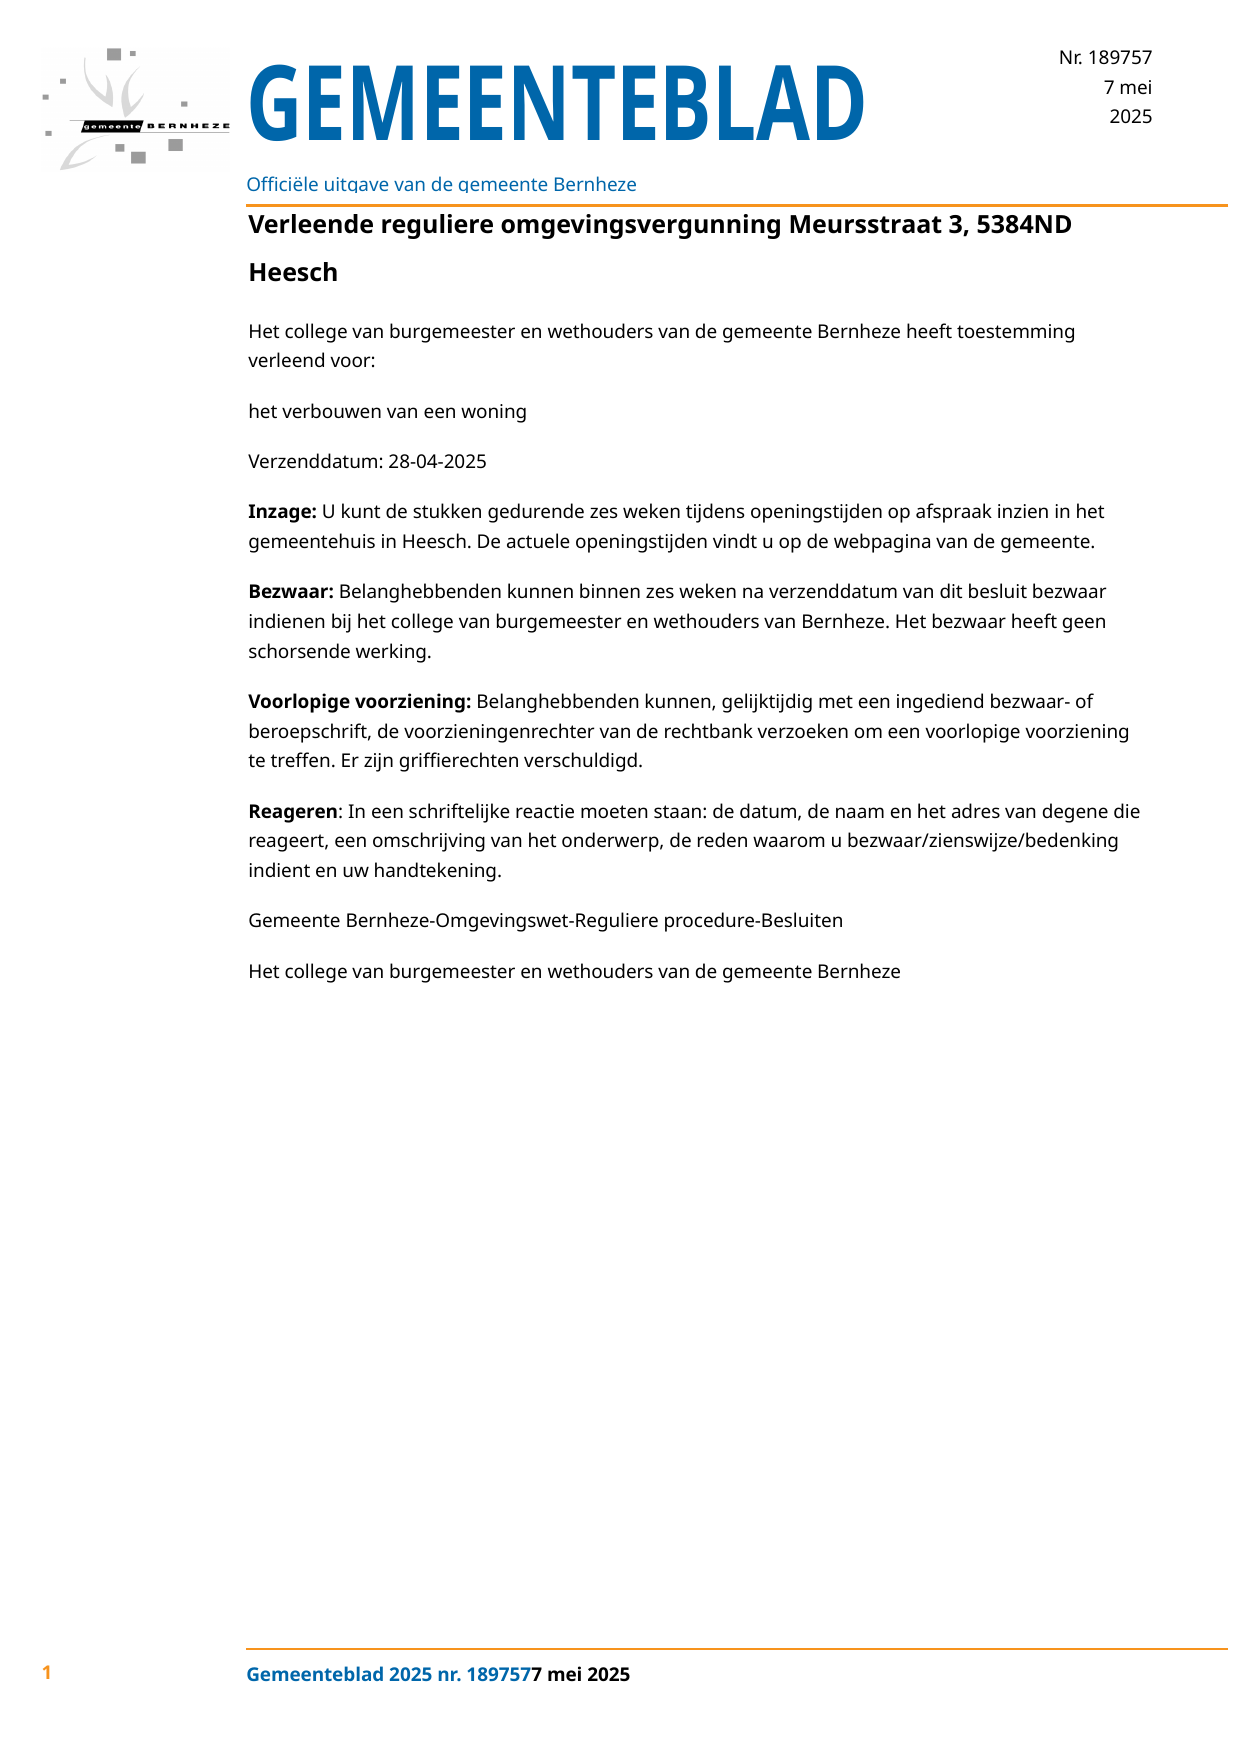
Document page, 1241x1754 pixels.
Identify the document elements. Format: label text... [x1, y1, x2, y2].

text Het college van burgemeester en wethouders van de gemeente Bernheze [248, 958, 1152, 984]
text Reageren: In een schriftelijke reactie moeten staan: de datum, de naam en het adres van degene die reageert, een omschrijving van het onderwerp, de reden waarom u bezwaar/zienswijze/bedenking indient en uw handtekening. [248, 798, 1152, 883]
text Bezwaar: Belanghebbenden kunnen binnen zes weken na verzenddatum van dit besluit bezwaar indienen bij het college van burgemeester en wethouders van Bernheze. Het bezwaar heeft geen schorsende werking. [248, 579, 1152, 664]
text Verleende reguliere omgevingsvergunning Meursstraat 3, 5384ND Heesch [248, 207, 1152, 288]
text Inzage: U kunt de stukken gedurende zes weken tijdens openingstijden op afspraak inzien in het gemeentehuis in Heesch. De actuele openingstijden vindt u op de webpagina van de gemeente. [248, 499, 1152, 554]
text het verbouwen van een woning [248, 398, 1152, 424]
text Verzenddatum: 28-04-2025 [248, 448, 1152, 474]
text Het college van burgemeester en wethouders van de gemeente Bernheze heeft toestemming verleend voor: [248, 318, 1152, 373]
text Voorlopige voorziening: Belanghebbenden kunnen, gelijktijdig met een ingediend bezwaar- of beroepschrift, de voorzieningenrechter van de rechtbank verzoeken om een voorlopige voorziening te treffen. Er zijn griffierechten verschuldigd. [248, 688, 1152, 773]
picture [41, 47, 231, 172]
text Gemeente Bernheze-Omgevingswet-Reguliere procedure-Besluiten [248, 907, 1152, 933]
